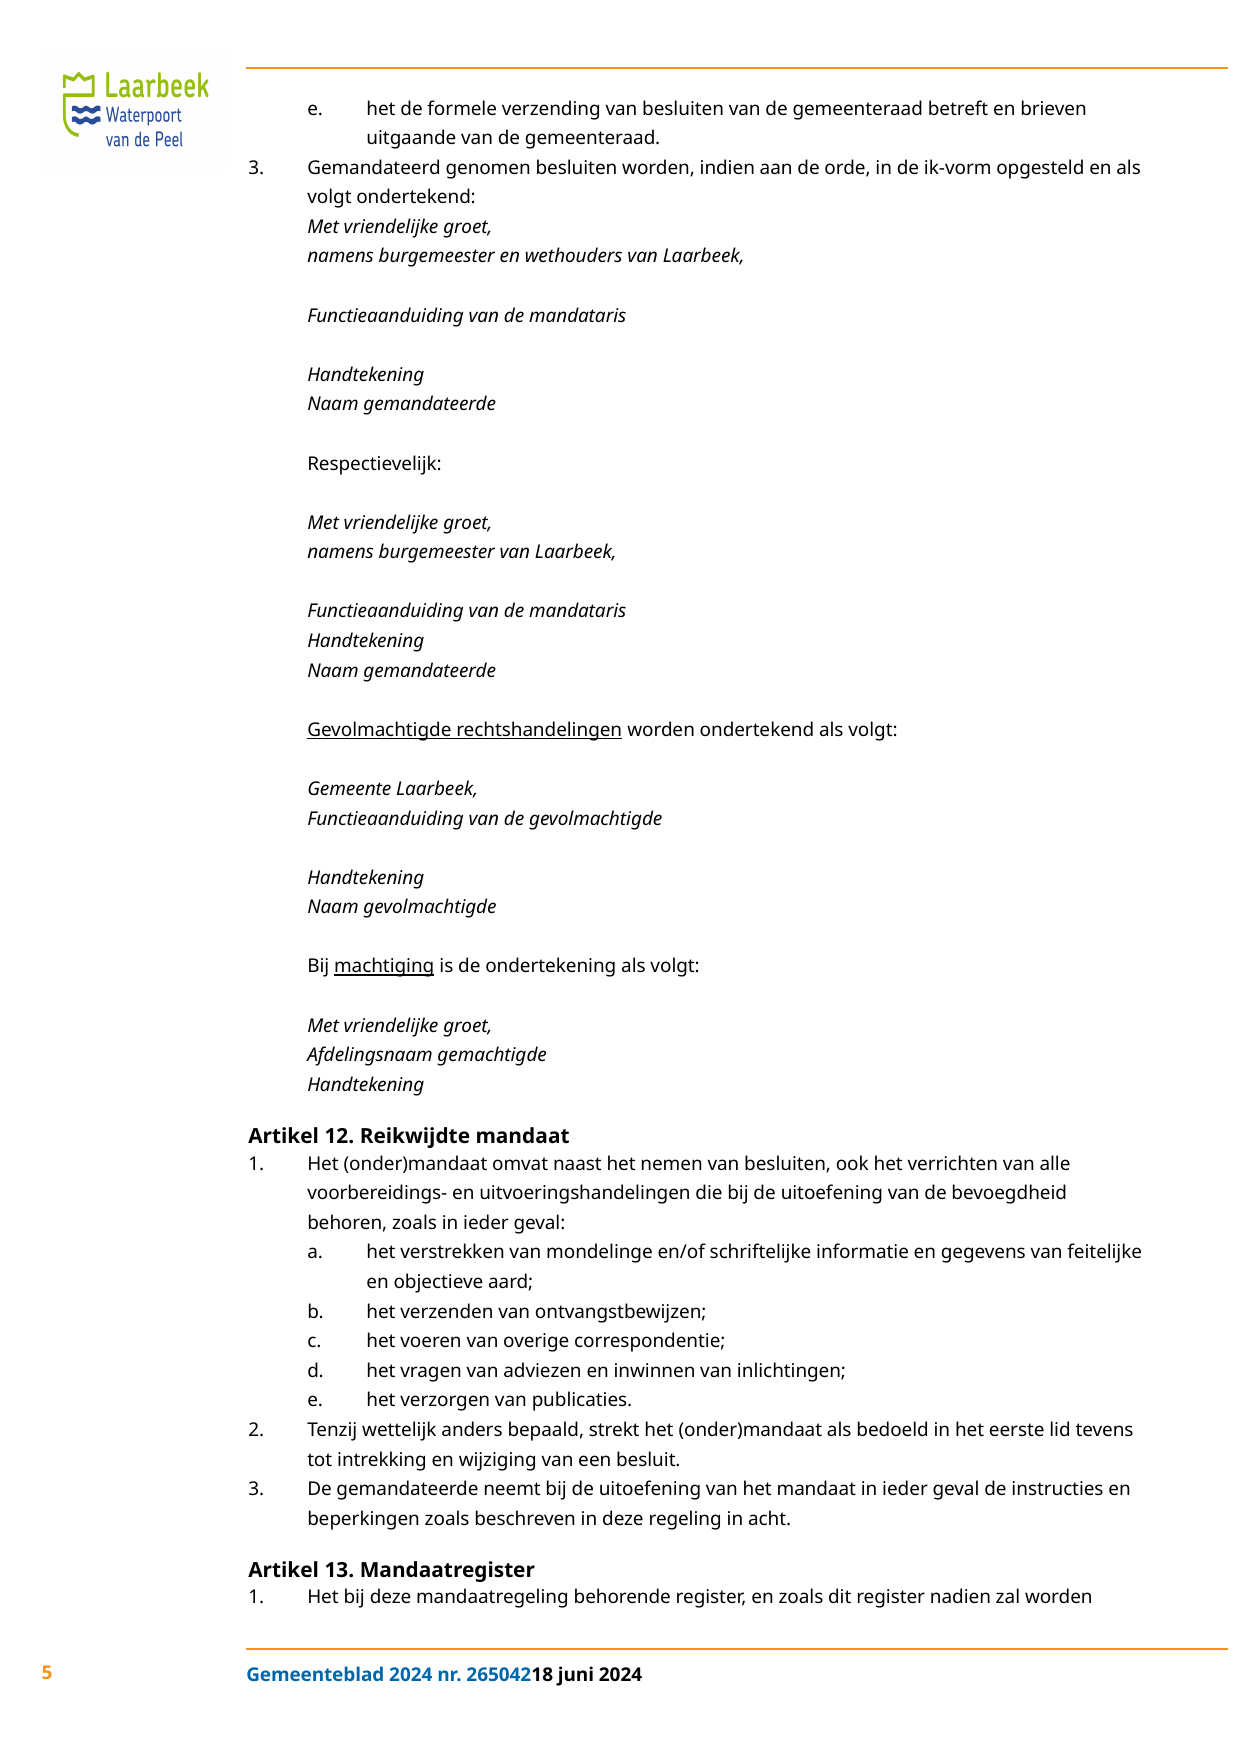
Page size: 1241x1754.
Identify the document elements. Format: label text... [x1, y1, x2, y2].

list Het (onder)mandaat omvat naast het nemen van besluiten, ook het verrichten van alle voorbereidings- en uitvoeringshandelingen die bij de uitoefening van de bevoegdheid behoren, zoals in ieder geval: [248, 1150, 1152, 1235]
list Met vriendelijke groet, [248, 509, 1152, 535]
list Functieaanduiding van de mandataris [248, 302, 1152, 328]
list Afdelingsnaam gemachtigde [248, 1041, 1152, 1067]
list Handtekening [248, 361, 1152, 387]
list Naam gevolmachtigde [248, 893, 1152, 919]
picture [41, 47, 231, 172]
list namens burgemeester en wethouders van Laarbeek, [248, 243, 1152, 268]
list het de formele verzending van besluiten van de gemeenteraad betreft en brieven uitgaande van de gemeenteraad. [307, 95, 1152, 150]
list Naam gemandateerde [248, 391, 1152, 416]
list het verstrekken van mondelinge en/of schriftelijke informatie en gegevens van feitelijke en objectieve aard; [307, 1239, 1152, 1294]
list De gemandateerde neemt bij de uitoefening van het mandaat in ieder geval de instructies en beperkingen zoals beschreven in deze regeling in acht. [248, 1475, 1152, 1531]
list Functieaanduiding van de mandataris [248, 598, 1152, 623]
list Het bij deze mandaatregeling behorende register, en zoals dit register nadien zal worden [248, 1584, 1152, 1609]
list Met vriendelijke groet, [248, 1012, 1152, 1038]
list Functieaanduiding van de gevolmachtigde [248, 805, 1152, 831]
list Gevolmachtigde rechtshandelingen worden ondertekend als volgt: [248, 716, 1152, 742]
list Handtekening [248, 627, 1152, 653]
list Tenzij wettelijk anders bepaald, strekt het (onder)mandaat als bedoeld in het eerste lid tevens tot intrekking en wijziging van een besluit. [248, 1416, 1152, 1471]
list het verzenden van ontvangstbewijzen; [307, 1298, 1152, 1323]
list het voeren van overige correspondentie; [307, 1327, 1152, 1353]
list namens burgemeester van Laarbeek, [248, 538, 1152, 564]
text Artikel 13. Mandaatregister [248, 1555, 1152, 1584]
list Handtekening [248, 864, 1152, 890]
list Gemandateerd genomen besluiten worden, indien aan de orde, in de ik-vorm opgesteld en als volgt ondertekend: [248, 154, 1152, 209]
list Handtekening [248, 1071, 1152, 1097]
list het vragen van adviezen en inwinnen van inlichtingen; [307, 1357, 1152, 1383]
list Bij machtiging is de ondertekening als volgt: [248, 953, 1152, 978]
list Met vriendelijke groet, [248, 213, 1152, 239]
list Respectievelijk: [248, 450, 1152, 476]
list Naam gemandateerde [248, 657, 1152, 683]
text Artikel 12. Reikwijdte mandaat [248, 1121, 1152, 1150]
list Gemeente Laarbeek, [248, 775, 1152, 801]
list het verzorgen van publicaties. [307, 1387, 1152, 1412]
